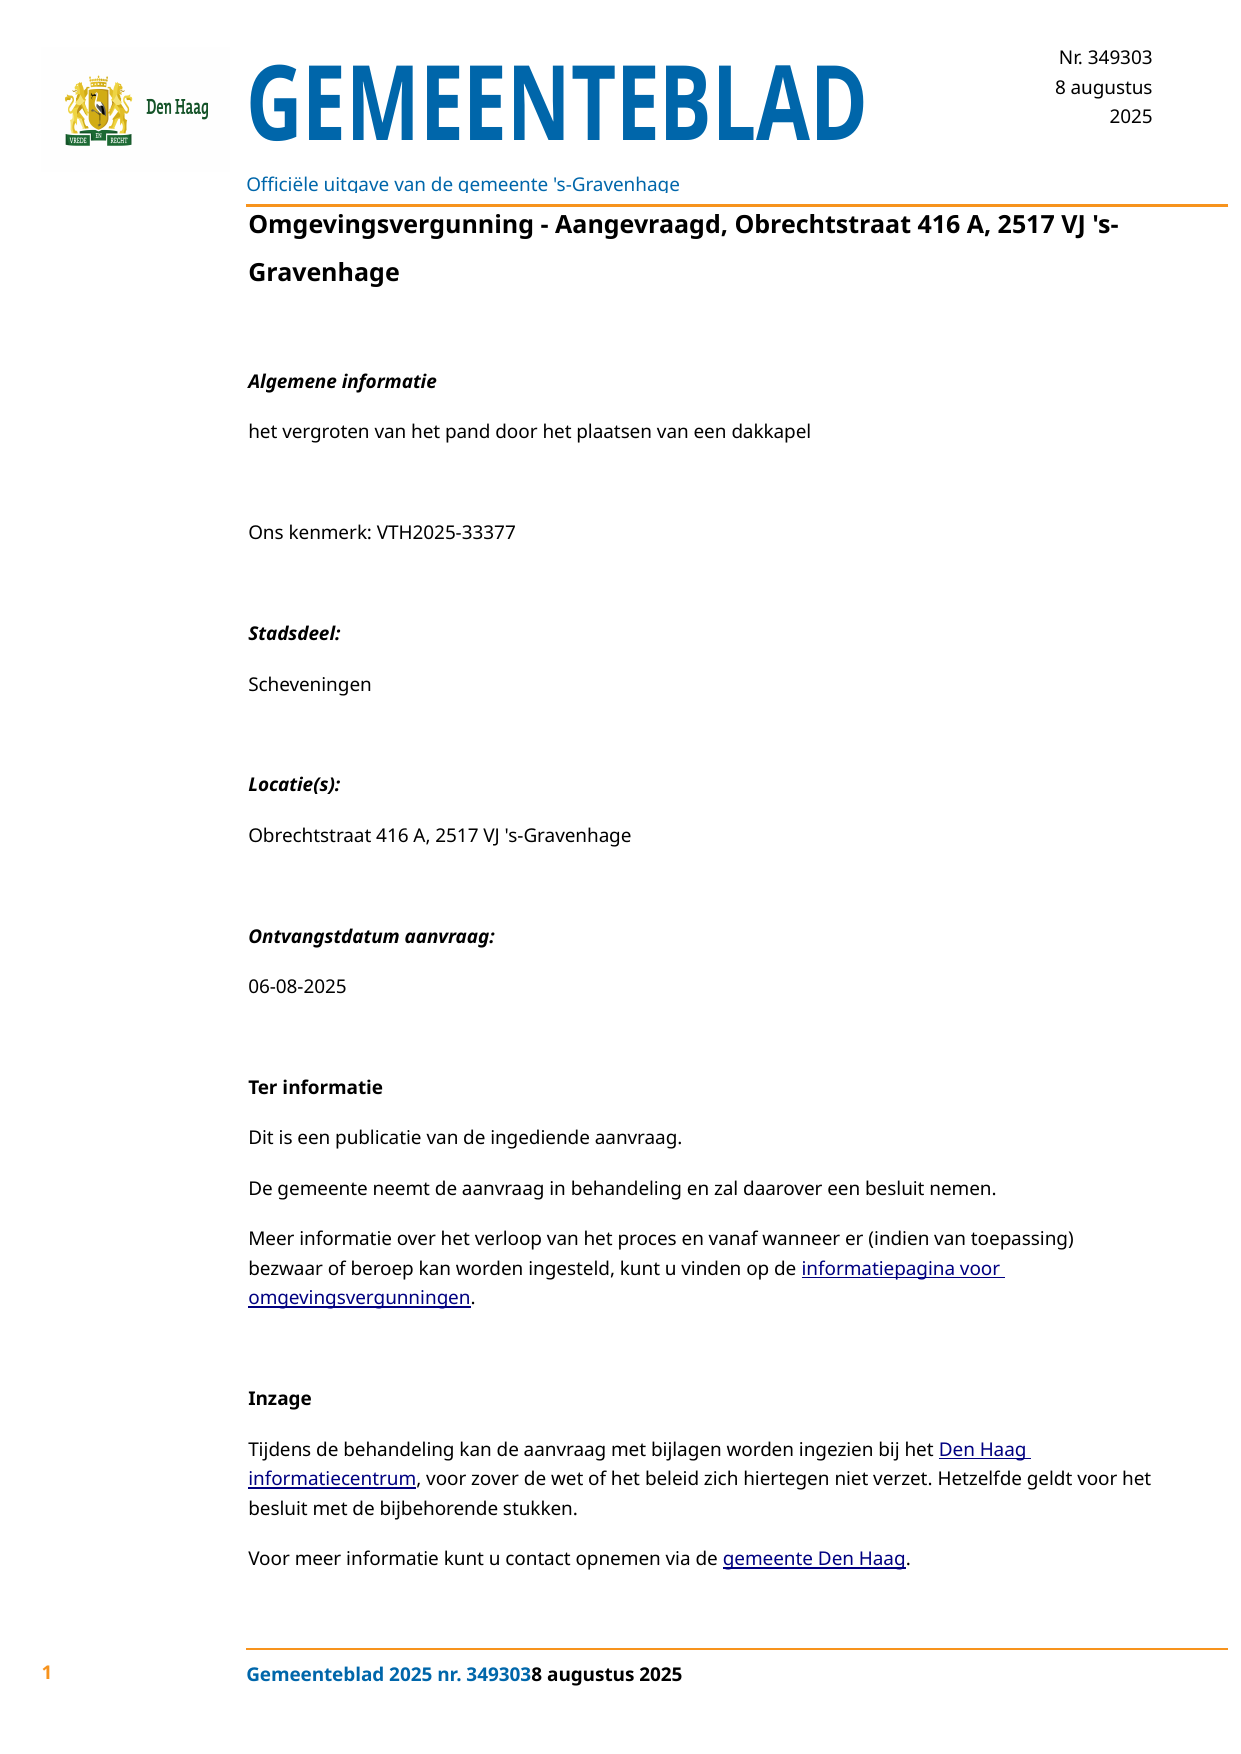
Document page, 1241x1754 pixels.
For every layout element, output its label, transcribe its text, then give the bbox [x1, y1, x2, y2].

picture [41, 47, 231, 172]
text Ter informatie [248, 1074, 1152, 1100]
text Ons kenmerk: VTH2025-33377 [248, 519, 1152, 545]
text Stadsdeel: [248, 620, 1152, 646]
text Ontvangstdatum aanvraag: [248, 923, 1152, 949]
text Obrechtstraat 416 A, 2517 VJ 's-Gravenhage [248, 822, 1152, 848]
text Inzage [248, 1385, 1152, 1411]
text Algemene informatie [248, 368, 1152, 394]
text Omgevingsvergunning - Aangevraagd, Obrechtstraat 416 A, 2517 VJ 's-Gravenhage [248, 207, 1152, 288]
text het vergroten van het pand door het plaatsen van een dakkapel [248, 419, 1152, 444]
text Locatie(s): [248, 772, 1152, 797]
text Scheveningen [248, 671, 1152, 697]
text Tijdens de behandeling kan de aanvraag met bijlagen worden ingezien bij het Den Haag informatiecentrum, voor zover de wet of het beleid zich hiertegen niet verzet. Hetzelfde geldt voor het besluit met de bijbehorende stukken. [248, 1436, 1152, 1521]
text 06-08-2025 [248, 973, 1152, 999]
text Voor meer informatie kunt u contact opnemen via de gemeente Den Haag. [248, 1545, 1152, 1571]
text Meer informatie over het verloop van het proces en vanaf wanneer er (indien van toepassing) bezwaar of beroep kan worden ingesteld, kunt u vinden op de informatiepagina voor omgevingsvergunningen. [248, 1225, 1152, 1310]
text Dit is een publicatie van de ingediende aanvraag. [248, 1124, 1152, 1150]
text De gemeente neemt de aanvraag in behandeling en zal daarover een besluit nemen. [248, 1175, 1152, 1201]
